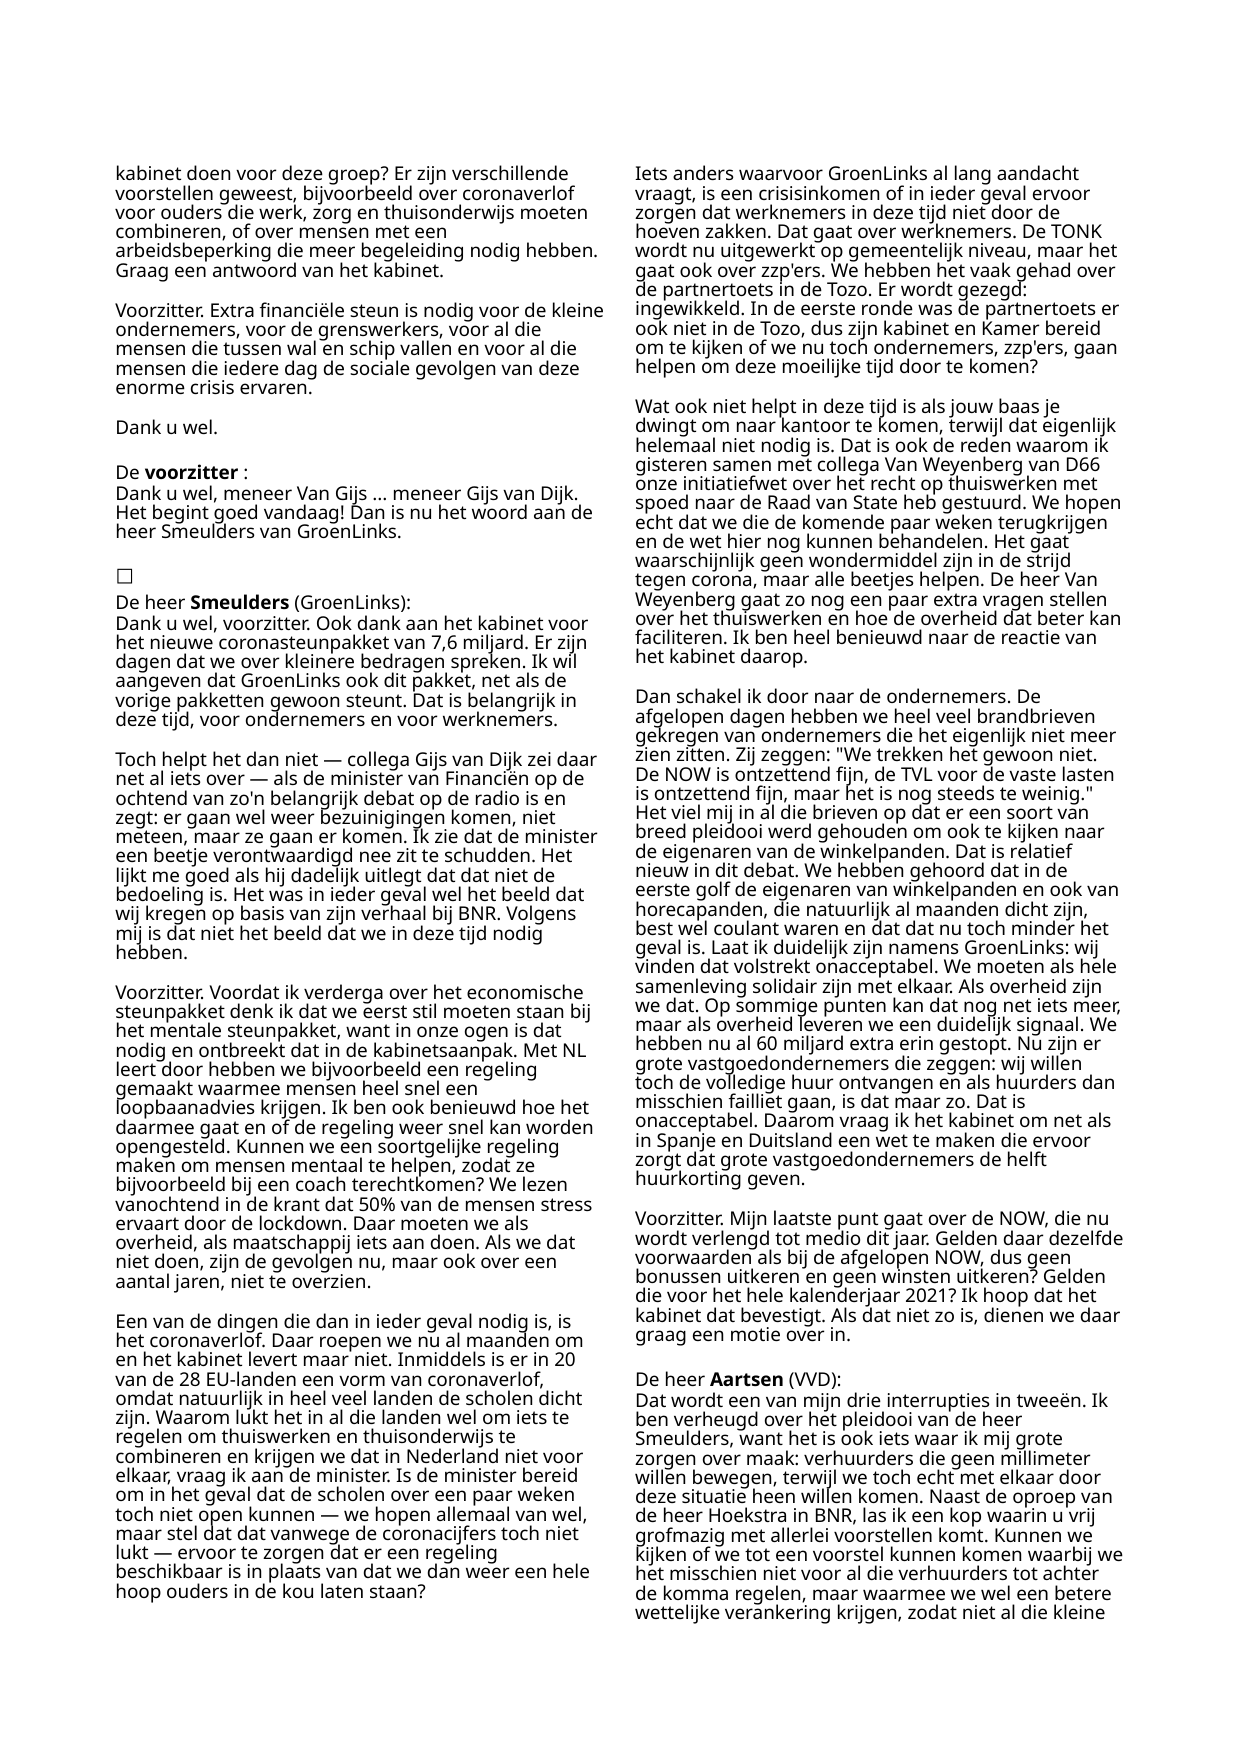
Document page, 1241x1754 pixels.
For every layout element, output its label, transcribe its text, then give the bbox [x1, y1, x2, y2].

text Voorzitter. Extra financiële steun is nodig voor de kleine ondernemers, voor de grenswerkers, voor al die mensen die tussen wal en schip vallen en voor al die mensen die iedere dag de sociale gevolgen van deze enorme crisis ervaren. [115, 302, 605, 398]
text Iets anders waarvoor GroenLinks al lang aandacht vraagt, is een crisisinkomen of in ieder geval ervoor zorgen dat werknemers in deze tijd niet door de hoeven zakken. Dat gaat over werknemers. De TONK wordt nu uitgewerkt op gemeentelijk niveau, maar het gaat ook over zzp'ers. We hebben het vaak gehad over de partnertoets in de Tozo. Er wordt gezegd: ingewikkeld. In de eerste ronde was de partnertoets er ook niet in de Tozo, dus zijn kabinet en Kamer bereid om te kijken of we nu toch ondernemers, zzp'ers, gaan helpen om deze moeilijke tijd door te komen? [635, 165, 1125, 377]
text ⬜ [115, 563, 605, 589]
text De voorzitter : [115, 459, 605, 484]
text Een van de dingen die dan in ieder geval nodig is, is het coronaverlof. Daar roepen we nu al maanden om en het kabinet levert maar niet. Inmiddels is er in 20 van de 28 EU-landen een vorm van coronaverlof, omdat natuurlijk in heel veel landen de scholen dicht zijn. Waarom lukt het in al die landen wel om iets te regelen om thuiswerken en thuisonderwijs te combineren en krijgen we dat in Nederland niet voor elkaar, vraag ik aan de minister. Is de minister bereid om in het geval dat de scholen over een paar weken toch niet open kunnen — we hopen allemaal van wel, maar stel dat dat vanwege de coronacijfers toch niet lukt — ervoor te zorgen dat er een regeling beschikbaar is in plaats van dat we dan weer een hele hoop ouders in de kou laten staan? [115, 1313, 605, 1602]
text De heer Aartsen (VVD): [635, 1366, 1125, 1392]
text Voorzitter. Mijn laatste punt gaat over de NOW, die nu wordt verlengd tot medio dit jaar. Gelden daar dezelfde voorwaarden als bij de afgelopen NOW, dus geen bonussen uitkeren en geen winsten uitkeren? Gelden die voor het hele kalenderjaar 2021? Ik hoop dat het kabinet dat bevestigt. Als dat niet zo is, dienen we daar graag een motie over in. [635, 1210, 1125, 1345]
text Voorzitter. Voordat ik verderga over het economische steunpakket denk ik dat we eerst stil moeten staan bij het mentale steunpakket, want in onze ogen is dat nodig en ontbreekt dat in de kabinetsaanpak. Met NL leert door hebben we bijvoorbeeld een regeling gemaakt waarmee mensen heel snel een loopbaanadvies krijgen. Ik ben ook benieuwd hoe het daarmee gaat en of de regeling weer snel kan worden opengesteld. Kunnen we een soortgelijke regeling maken om mensen mentaal te helpen, zodat ze bijvoorbeeld bij een coach terechtkomen? We lezen vanochtend in de krant dat 50% van de mensen stress ervaart door de lockdown. Daar moeten we als overheid, als maatschappij iets aan doen. Als we dat niet doen, zijn de gevolgen nu, maar ook over een aantal jaren, niet te overzien. [115, 984, 605, 1292]
text De heer Smeulders (GroenLinks): [115, 589, 605, 615]
text Dan schakel ik door naar de ondernemers. De afgelopen dagen hebben we heel veel brandbrieven gekregen van ondernemers die het eigenlijk niet meer zien zitten. Zij zeggen: "We trekken het gewoon niet. De NOW is ontzettend fijn, de TVL voor de vaste lasten is ontzettend fijn, maar het is nog steeds te weinig." Het viel mij in al die brieven op dat er een soort van breed pleidooi werd gehouden om ook te kijken naar de eigenaren van de winkelpanden. Dat is relatief nieuw in dit debat. We hebben gehoord dat in de eerste golf de eigenaren van winkelpanden en ook van horecapanden, die natuurlijk al maanden dicht zijn, best wel coulant waren en dat dat nu toch minder het geval is. Laat ik duidelijk zijn namens GroenLinks: wij vinden dat volstrekt onacceptabel. We moeten als hele samenleving solidair zijn met elkaar. Als overheid zijn we dat. Op sommige punten kan dat nog net iets meer, maar als overheid leveren we een duidelijk signaal. We hebben nu al 60 miljard extra erin gestopt. Nu zijn er grote vastgoedondernemers die zeggen: wij willen toch de volledige huur ontvangen en als huurders dan misschien failliet gaan, is dat maar zo. Dat is onacceptabel. Daarom vraag ik het kabinet om net als in Spanje en Duitsland een wet te maken die ervoor zorgt dat grote vastgoedondernemers de helft huurkorting geven. [635, 688, 1125, 1189]
text Dank u wel, meneer Van Gijs ... meneer Gijs van Dijk. Het begint goed vandaag! Dan is nu het woord aan de heer Smeulders van GroenLinks. [115, 484, 605, 542]
text Toch helpt het dan niet — collega Gijs van Dijk zei daar net al iets over — als de minister van Financiën op de ochtend van zo'n belangrijk debat op de radio is en zegt: er gaan wel weer bezuinigingen komen, niet meteen, maar ze gaan er komen. Ik zie dat de minister een beetje verontwaardigd nee zit te schudden. Het lijkt me goed als hij dadelijk uitlegt dat dat niet de bedoeling is. Het was in ieder geval wel het beeld dat wij kregen op basis van zijn verhaal bij BNR. Volgens mij is dat niet het beeld dat we in deze tijd nodig hebben. [115, 751, 605, 963]
text kabinet doen voor deze groep? Er zijn verschillende voorstellen geweest, bijvoorbeeld over coronaverlof voor ouders die werk, zorg en thuisonderwijs moeten combineren, of over mensen met een arbeidsbeperking die meer begeleiding nodig hebben. Graag een antwoord van het kabinet. [115, 165, 605, 281]
text Dat wordt een van mijn drie interrupties in tweeën. Ik ben verheugd over het pleidooi van de heer Smeulders, want het is ook iets waar ik mij grote zorgen over maak: verhuurders die geen millimeter willen bewegen, terwijl we toch echt met elkaar door deze situatie heen willen komen. Naast de oproep van de heer Hoekstra in BNR, las ik een kop waarin u vrij grofmazig met allerlei voorstellen komt. Kunnen we kijken of we tot een voorstel kunnen komen waarbij we het misschien niet voor al die verhuurders tot achter de komma regelen, maar waarmee we wel een betere wettelijke verankering krijgen, zodat niet al die kleine [635, 1392, 1125, 1623]
text Dank u wel, voorzitter. Ook dank aan het kabinet voor het nieuwe coronasteunpakket van 7,6 miljard. Er zijn dagen dat we over kleinere bedragen spreken. Ik wil aangeven dat GroenLinks ook dit pakket, net als de vorige pakketten gewoon steunt. Dat is belangrijk in deze tijd, voor ondernemers en voor werknemers. [115, 615, 605, 730]
text Wat ook niet helpt in deze tijd is als jouw baas je dwingt om naar kantoor te komen, terwijl dat eigenlijk helemaal niet nodig is. Dat is ook de reden waarom ik gisteren samen met collega Van Weyenberg van D66 onze initiatiefwet over het recht op thuiswerken met spoed naar de Raad van State heb gestuurd. We hopen echt dat we die de komende paar weken terugkrijgen en de wet hier nog kunnen behandelen. Het gaat waarschijnlijk geen wondermiddel zijn in de strijd tegen corona, maar alle beetjes helpen. De heer Van Weyenberg gaat zo nog een paar extra vragen stellen over het thuiswerken en hoe de overheid dat beter kan faciliteren. Ik ben heel benieuwd naar de reactie van het kabinet daarop. [635, 398, 1125, 668]
text Dank u wel. [115, 419, 605, 438]
